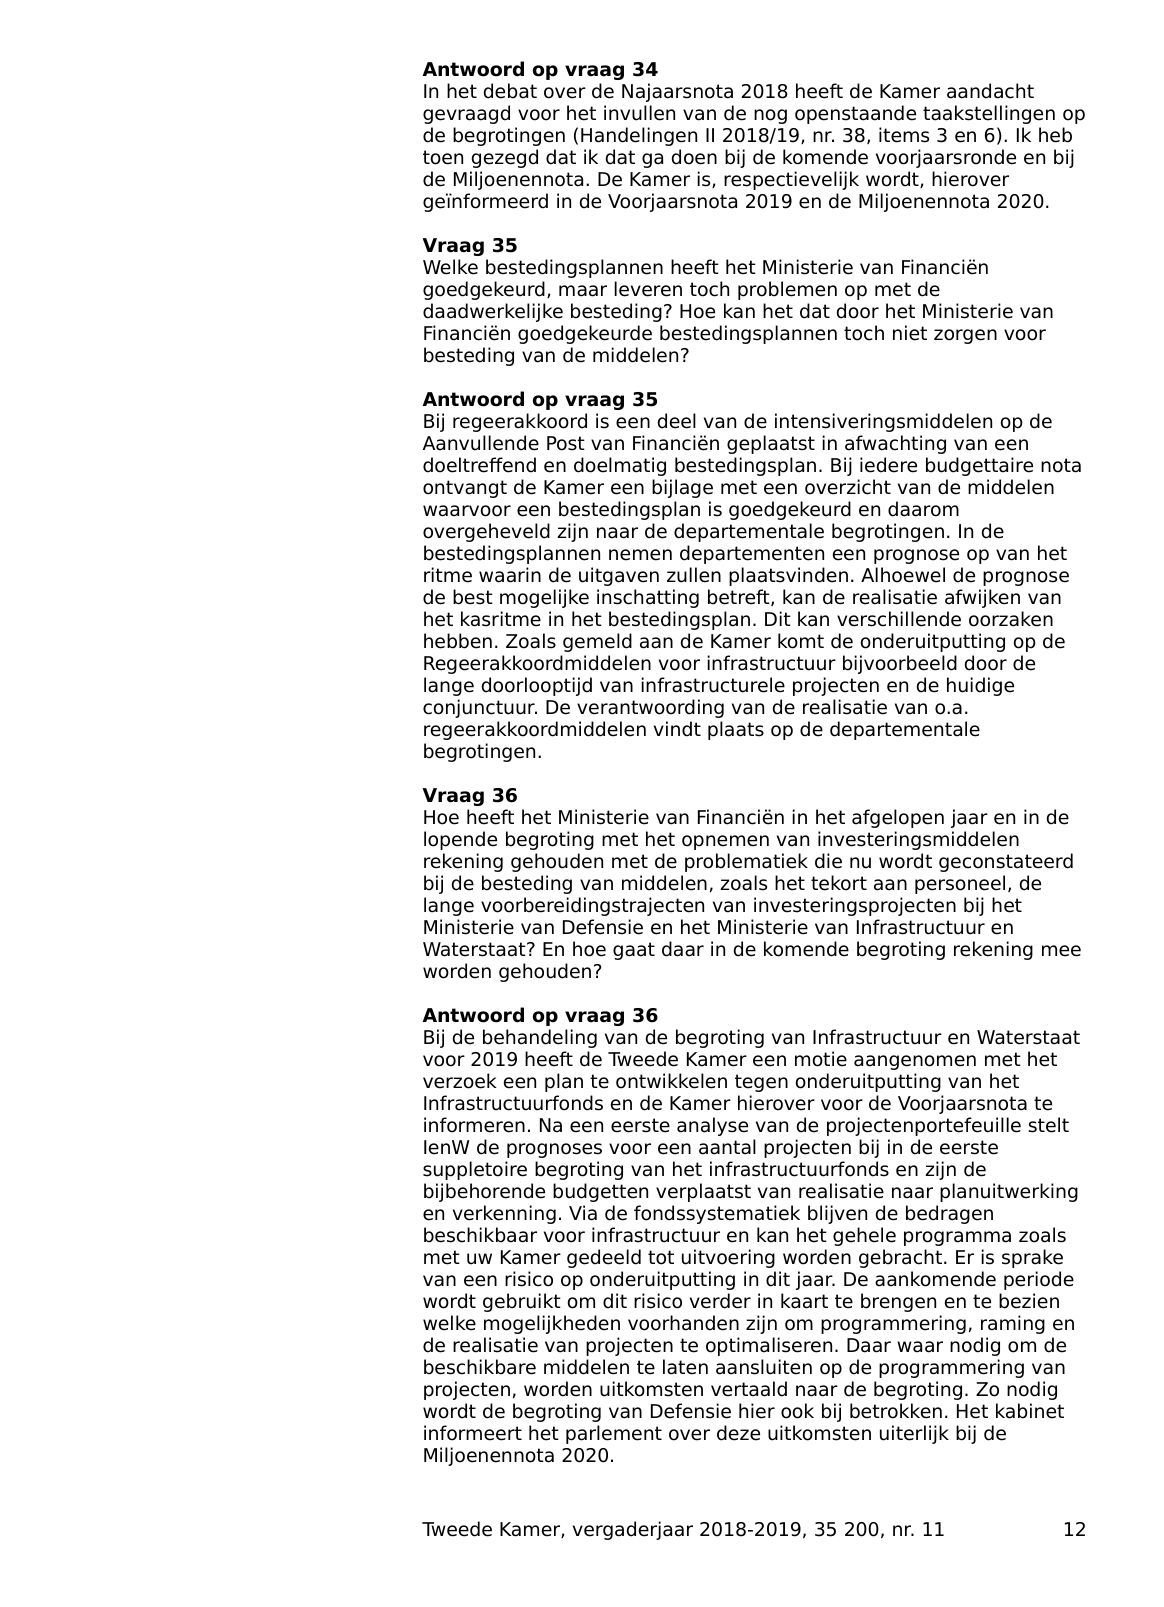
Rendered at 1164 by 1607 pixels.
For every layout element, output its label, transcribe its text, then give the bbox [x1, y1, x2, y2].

text Welke bestedingsplannen heeft het Ministerie van Financiën goedgekeurd, maar leveren toch problemen op met de daadwerkelijke besteding? Hoe kan het dat door het Ministerie van Financiën goedgekeurde bestedingsplannen toch niet zorgen voor besteding van de middelen? [422, 257, 1087, 367]
text Bij de behandeling van de begroting van Infrastructuur en Waterstaat voor 2019 heeft de Tweede Kamer een motie aangenomen met het verzoek een plan te ontwikkelen tegen onderuitputting van het Infrastructuurfonds en de Kamer hierover voor de Voorjaarsnota te informeren. Na een eerste analyse van de projectenportefeuille stelt IenW de prognoses voor een aantal projecten bij in de eerste suppletoire begroting van het infrastructuurfonds en zijn de bijbehorende budgetten verplaatst van realisatie naar planuitwerking en verkenning. Via de fondssystematiek blijven de bedragen beschikbaar voor infrastructuur en kan het gehele programma zoals met uw Kamer gedeeld tot uitvoering worden gebracht. Er is sprake van een risico op onderuitputting in dit jaar. De aankomende periode wordt gebruikt om dit risico verder in kaart te brengen en te bezien welke mogelijkheden voorhanden zijn om programmering, raming en de realisatie van projecten te optimaliseren. Daar waar nodig om de beschikbare middelen te laten aansluiten op de programmering van projecten, worden uitkomsten vertaald naar de begroting. Zo nodig wordt de begroting van Defensie hier ook bij betrokken. Het kabinet informeert het parlement over deze uitkomsten uiterlijk bij de Miljoenennota 2020. [422, 1027, 1087, 1467]
text Antwoord op vraag 35 [422, 389, 1087, 411]
text Bij regeerakkoord is een deel van de intensiveringsmiddelen op de Aanvullende Post van Financiën geplaatst in afwachting van een doeltreffend en doelmatig bestedingsplan. Bij iedere budgettaire nota ontvangt de Kamer een bijlage met een overzicht van de middelen waarvoor een bestedingsplan is goedgekeurd en daarom overgeheveld zijn naar de departementale begrotingen. In de bestedingsplannen nemen departementen een prognose op van het ritme waarin de uitgaven zullen plaatsvinden. Alhoewel de prognose de best mogelijke inschatting betreft, kan de realisatie afwijken van het kasritme in het bestedingsplan. Dit kan verschillende oorzaken hebben. Zoals gemeld aan de Kamer komt de onderuitputting op de Regeerakkoordmiddelen voor infrastructuur bijvoorbeeld door de lange doorlooptijd van infrastructurele projecten en de huidige conjunctuur. De verantwoording van de realisatie van o.a. regeerakkoordmiddelen vindt plaats op de departementale begrotingen. [422, 411, 1087, 763]
text In het debat over de Najaarsnota 2018 heeft de Kamer aandacht gevraagd voor het invullen van de nog openstaande taakstellingen op de begrotingen (Handelingen II 2018/19, nr. 38, items 3 en 6). Ik heb toen gezegd dat ik dat ga doen bij de komende voorjaarsronde en bij de Miljoenennota. De Kamer is, respectievelijk wordt, hierover geïnformeerd in de Voorjaarsnota 2019 en de Miljoenennota 2020. [422, 81, 1087, 213]
text Vraag 35 [422, 235, 1087, 257]
text Antwoord op vraag 36 [422, 1005, 1087, 1027]
text Vraag 36 [422, 785, 1087, 807]
text Hoe heeft het Ministerie van Financiën in het afgelopen jaar en in de lopende begroting met het opnemen van investeringsmiddelen rekening gehouden met de problematiek die nu wordt geconstateerd bij de besteding van middelen, zoals het tekort aan personeel, de lange voorbereidingstrajecten van investeringsprojecten bij het Ministerie van Defensie en het Ministerie van Infrastructuur en Waterstaat? En hoe gaat daar in de komende begroting rekening mee worden gehouden? [422, 807, 1087, 983]
text Antwoord op vraag 34 [422, 59, 1087, 81]
